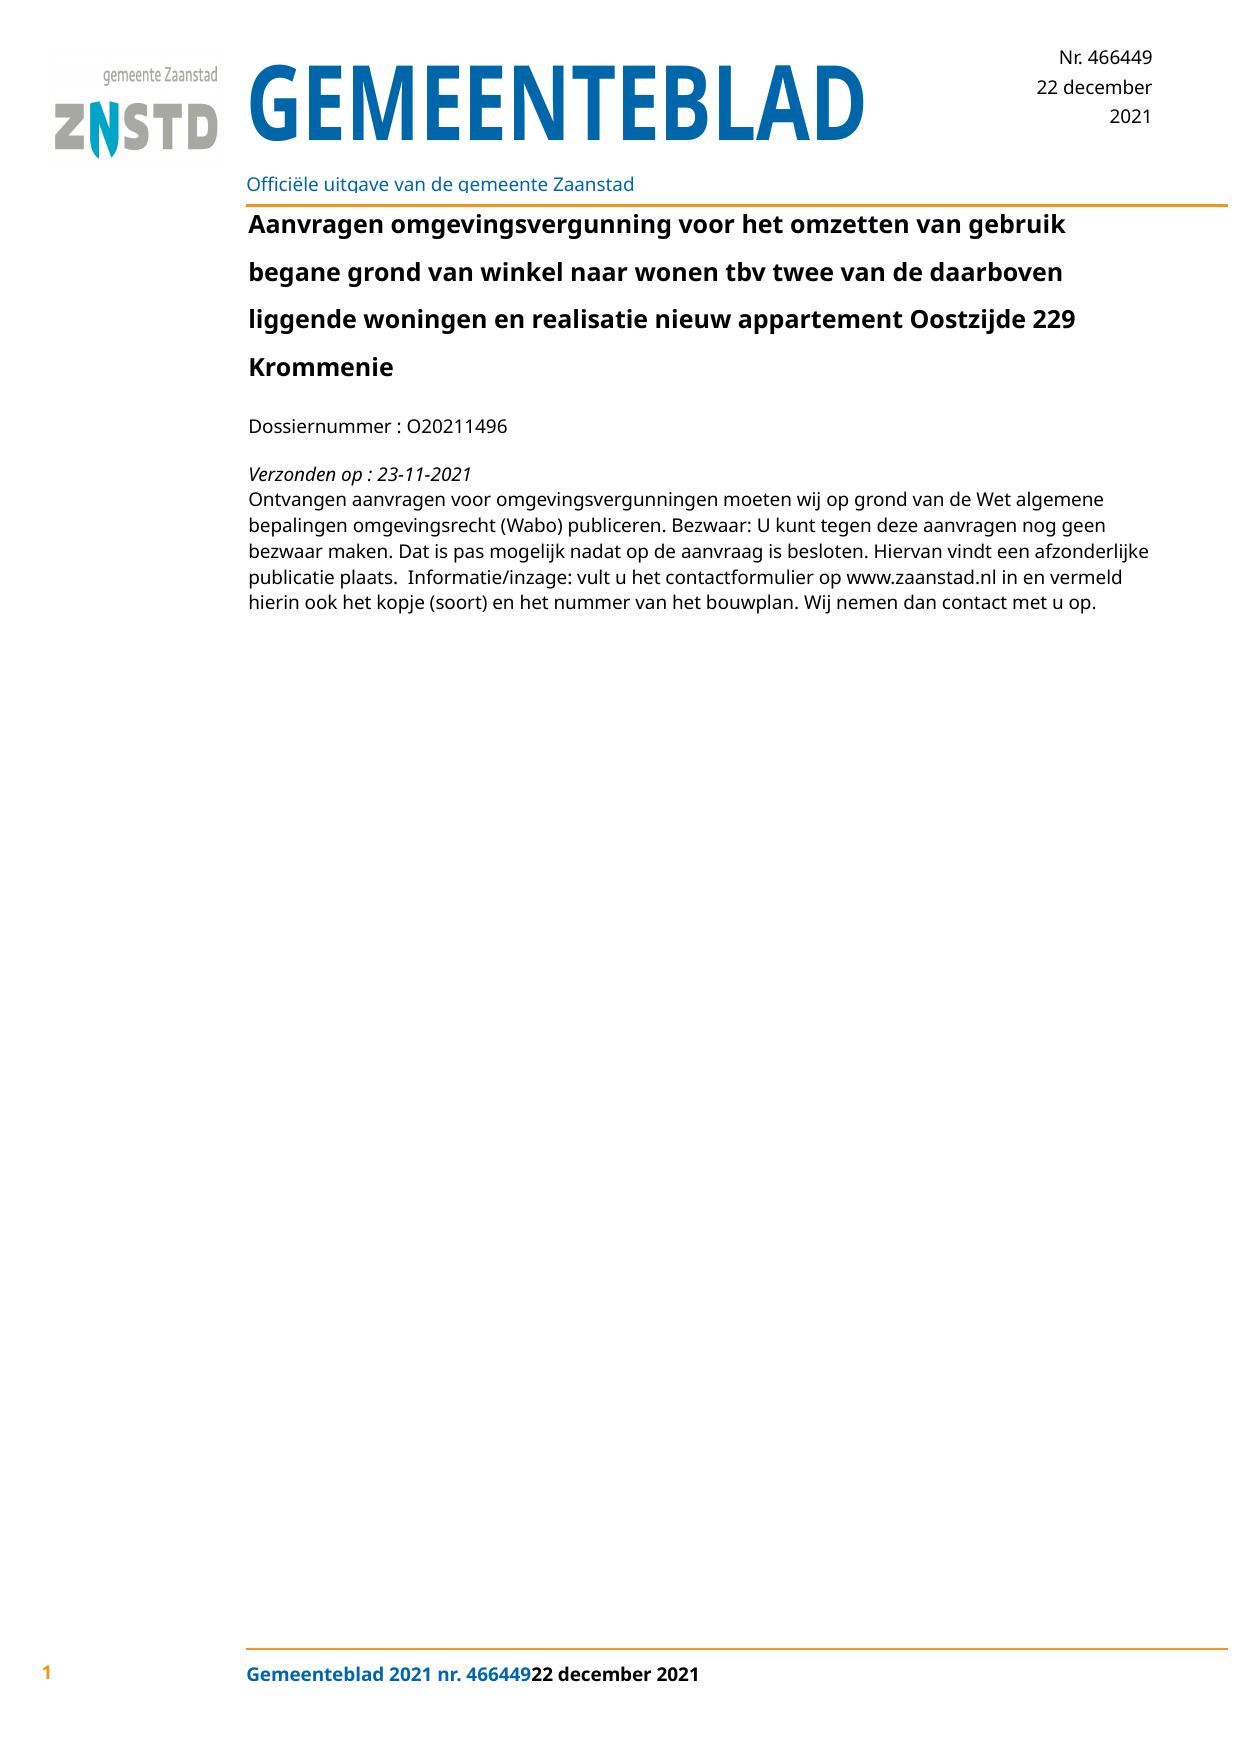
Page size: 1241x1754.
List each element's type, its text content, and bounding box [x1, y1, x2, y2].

picture [41, 47, 231, 172]
text Ontvangen aanvragen voor omgevingsvergunningen moeten wij op grond van de Wet algemene bepalingen omgevingsrecht (Wabo) publiceren. Bezwaar: U kunt tegen deze aanvragen nog geen bezwaar maken. Dat is pas mogelijk nadat op de aanvraag is besloten. Hiervan vindt een afzonderlijke publicatie plaats. Informatie/inzage: vult u het contactformulier op www.zaanstad.nl in en vermeld hierin ook het kopje (soort) en het nummer van het bouwplan. Wij nemen dan contact met u op. [248, 487, 1152, 615]
text Dossiernummer : O20211496 [248, 413, 1152, 439]
text Aanvragen omgevingsvergunning voor het omzetten van gebruik begane grond van winkel naar wonen tbv twee van de daarboven liggende woningen en realisatie nieuw appartement Oostzijde 229 Krommenie [248, 207, 1152, 384]
text Verzonden op : 23-11-2021 [248, 461, 1152, 487]
